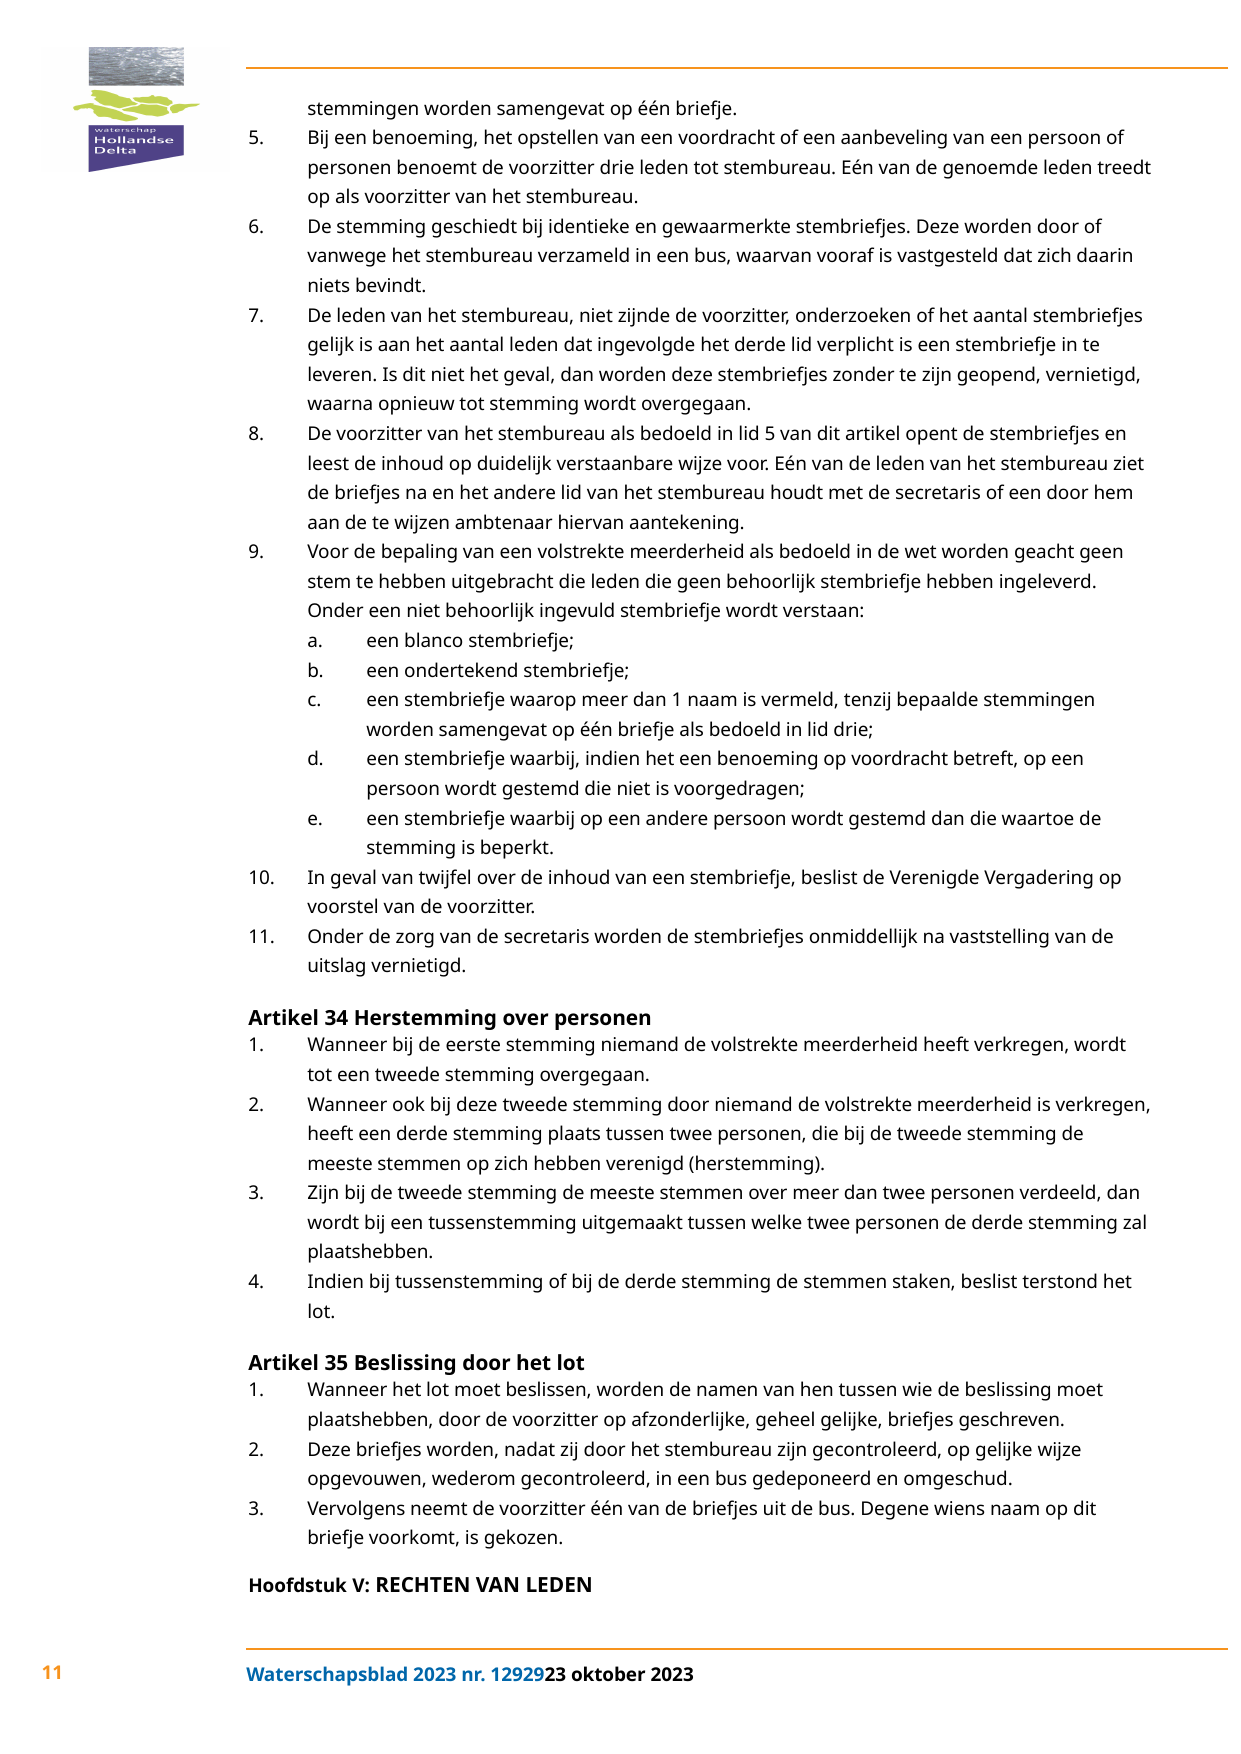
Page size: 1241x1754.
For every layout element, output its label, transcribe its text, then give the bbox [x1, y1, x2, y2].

list De stemming geschiedt bij identieke en gewaarmerkte stembriefjes. Deze worden door of vanwege het stembureau verzameld in een bus, waarvan vooraf is vastgesteld dat zich daarin niets bevindt. [248, 213, 1152, 298]
list Zijn bij de tweede stemming de meeste stemmen over meer dan twee personen verdeeld, dan wordt bij een tussenstemming uitgemaakt tussen welke twee personen de derde stemming zal plaatshebben. [248, 1179, 1152, 1264]
list een stembriefje waarop meer dan 1 naam is vermeld, tenzij bepaalde stemmingen worden samengevat op één briefje als bedoeld in lid drie; [307, 686, 1152, 742]
list Wanneer bij de eerste stemming niemand de volstrekte meerderheid heeft verkregen, wordt tot een tweede stemming overgegaan. [248, 1032, 1152, 1087]
picture [41, 47, 231, 172]
text Artikel 35 Beslissing door het lot [248, 1348, 1152, 1377]
list een blanco stembriefje; [307, 627, 1152, 653]
text Hoofdstuk V: RECHTEN VAN LEDEN [248, 1570, 1152, 1599]
list een ondertekend stembriefje; [307, 657, 1152, 683]
text Artikel 34 Herstemming over personen [248, 1003, 1152, 1032]
list Onder de zorg van de secretaris worden de stembriefjes onmiddellijk na vaststelling van de uitslag vernietigd. [248, 923, 1152, 978]
list De leden van het stembureau, niet zijnde de voorzitter, onderzoeken of het aantal stembriefjes gelijk is aan het aantal leden dat ingevolgde het derde lid verplicht is een stembriefje in te leveren. Is dit niet het geval, dan worden deze stembriefjes zonder te zijn geopend, vernietigd, waarna opnieuw tot stemming wordt overgegaan. [248, 302, 1152, 416]
list De voorzitter van het stembureau als bedoeld in lid 5 van dit artikel opent de stembriefjes en leest de inhoud op duidelijk verstaanbare wijze voor. Eén van de leden van het stembureau ziet de briefjes na en het andere lid van het stembureau houdt met de secretaris of een door hem aan de te wijzen ambtenaar hiervan aantekening. [248, 420, 1152, 535]
list Indien bij tussenstemming of bij de derde stemming de stemmen staken, beslist terstond het lot. [248, 1268, 1152, 1323]
list een stembriefje waarbij op een andere persoon wordt gestemd dan die waartoe de stemming is beperkt. [307, 805, 1152, 860]
list Vervolgens neemt de voorzitter één van de briefjes uit de bus. Degene wiens naam op dit briefje voorkomt, is gekozen. [248, 1495, 1152, 1550]
list Wanneer ook bij deze tweede stemming door niemand de volstrekte meerderheid is verkregen, heeft een derde stemming plaats tussen twee personen, die bij de tweede stemming de meeste stemmen op zich hebben verenigd (herstemming). [248, 1091, 1152, 1176]
list Deze briefjes worden, nadat zij door het stembureau zijn gecontroleerd, op gelijke wijze opgevouwen, wederom gecontroleerd, in een bus gedeponeerd en omgeschud. [248, 1436, 1152, 1491]
list stemmingen worden samengevat op één briefje. [248, 95, 1152, 121]
list In geval van twijfel over de inhoud van een stembriefje, beslist de Verenigde Vergadering op voorstel van de voorzitter. [248, 864, 1152, 919]
list een stembriefje waarbij, indien het een benoeming op voordracht betreft, op een persoon wordt gestemd die niet is voorgedragen; [307, 746, 1152, 801]
list Wanneer het lot moet beslissen, worden de namen van hen tussen wie de beslissing moet plaatshebben, door de voorzitter op afzonderlijke, geheel gelijke, briefjes geschreven. [248, 1377, 1152, 1432]
list Bij een benoeming, het opstellen van een voordracht of een aanbeveling van een persoon of personen benoemt de voorzitter drie leden tot stembureau. Eén van de genoemde leden treedt op als voorzitter van het stembureau. [248, 124, 1152, 209]
list Voor de bepaling van een volstrekte meerderheid als bedoeld in de wet worden geacht geen stem te hebben uitgebracht die leden die geen behoorlijk stembriefje hebben ingeleverd. Onder een niet behoorlijk ingevuld stembriefje wordt verstaan: [248, 538, 1152, 623]
